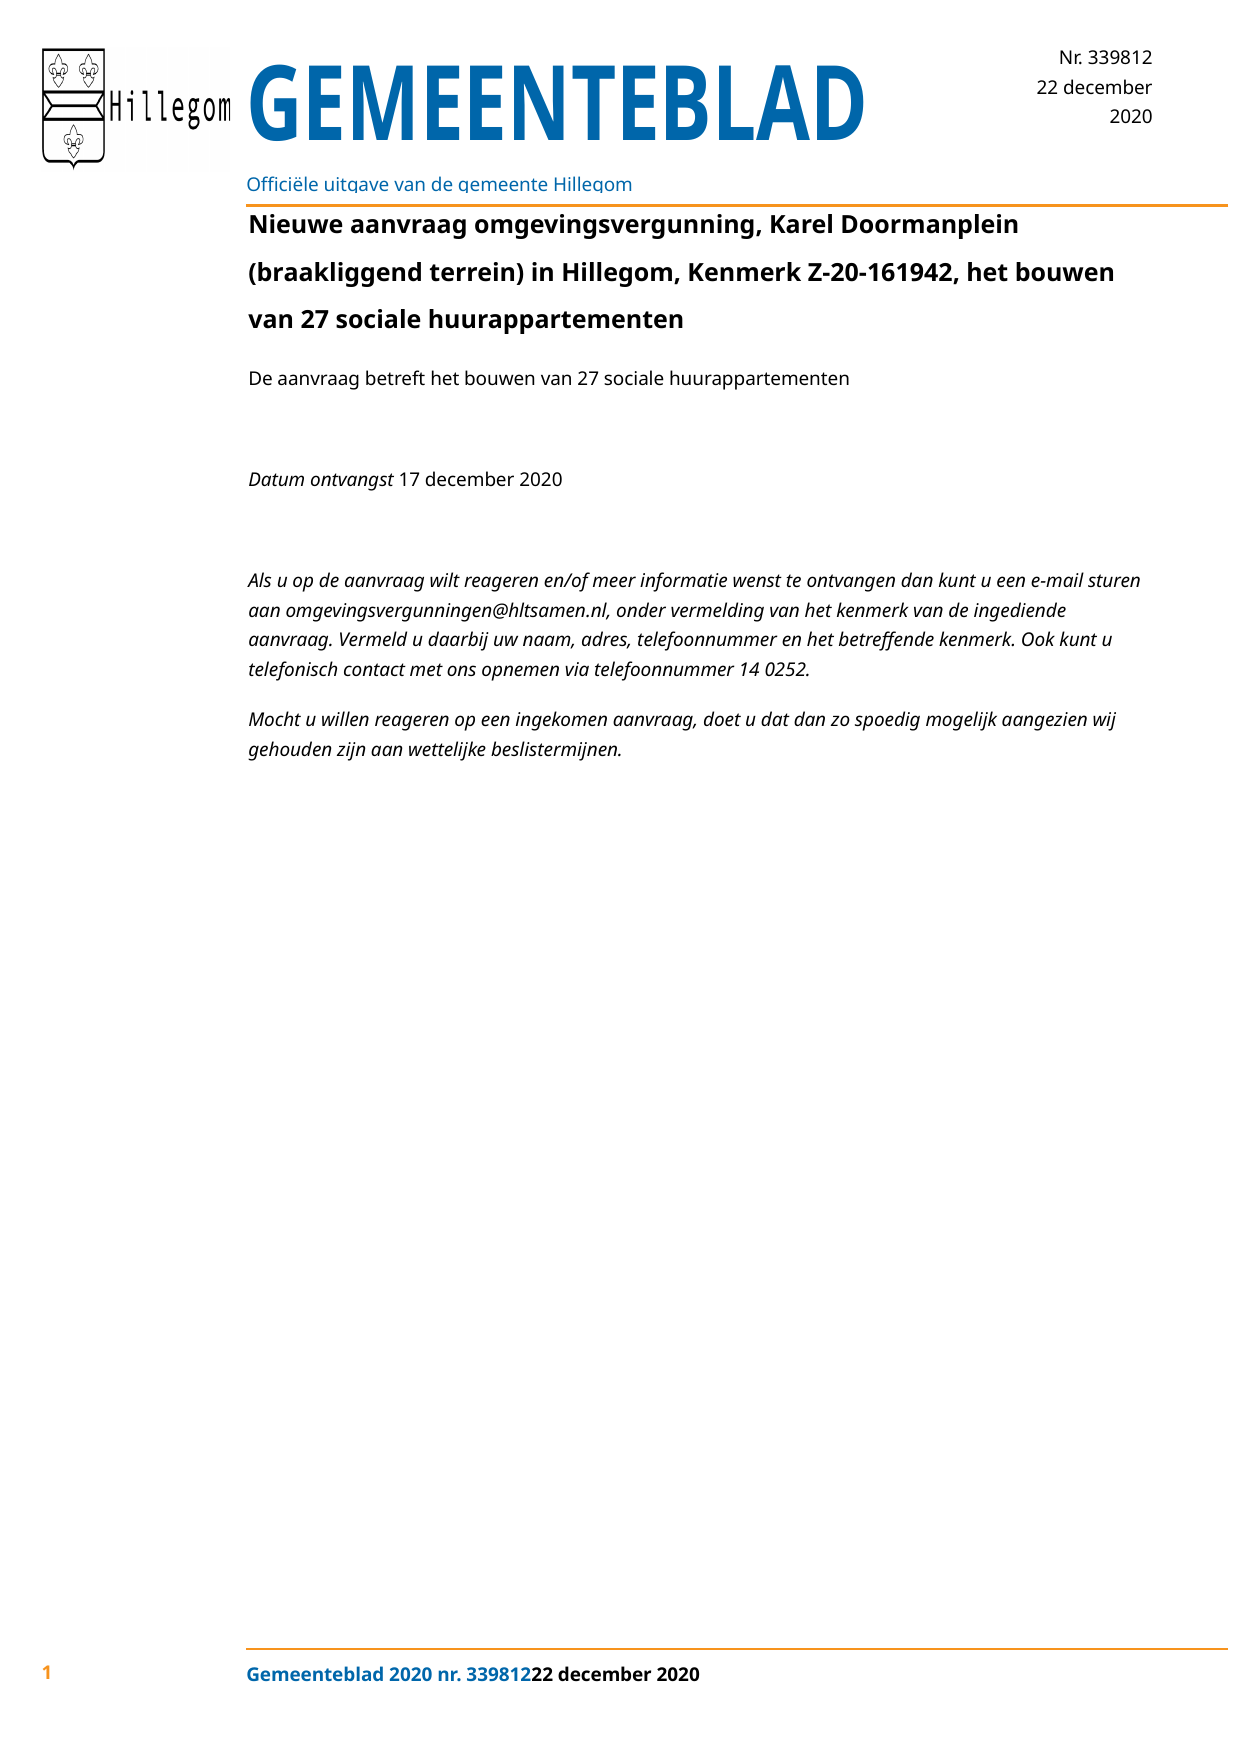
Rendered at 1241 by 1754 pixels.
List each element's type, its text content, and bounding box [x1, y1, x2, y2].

text Als u op de aanvraag wilt reageren en/of meer informatie wenst te ontvangen dan kunt u een e-mail sturen aan omgevingsvergunningen@hltsamen.nl, onder vermelding van het kenmerk van de ingediende aanvraag. Vermeld u daarbij uw naam, adres, telefoonnummer en het betreffende kenmerk. Ook kunt u telefonisch contact met ons opnemen via telefoonnummer 14 0252. [248, 567, 1152, 682]
text De aanvraag betreft het bouwen van 27 sociale huurappartementen [248, 366, 1152, 391]
text Datum ontvangst 17 december 2020 [248, 466, 1152, 492]
text Mocht u willen reageren op een ingekomen aanvraag, doet u dat dan zo spoedig mogelijk aangezien wij gehouden zijn aan wettelijke beslistermijnen. [248, 706, 1152, 762]
picture [41, 47, 231, 172]
text Nieuwe aanvraag omgevingsvergunning, Karel Doormanplein (braakliggend terrein) in Hillegom, Kenmerk Z-20-161942, het bouwen van 27 sociale huurappartementen [248, 207, 1152, 336]
